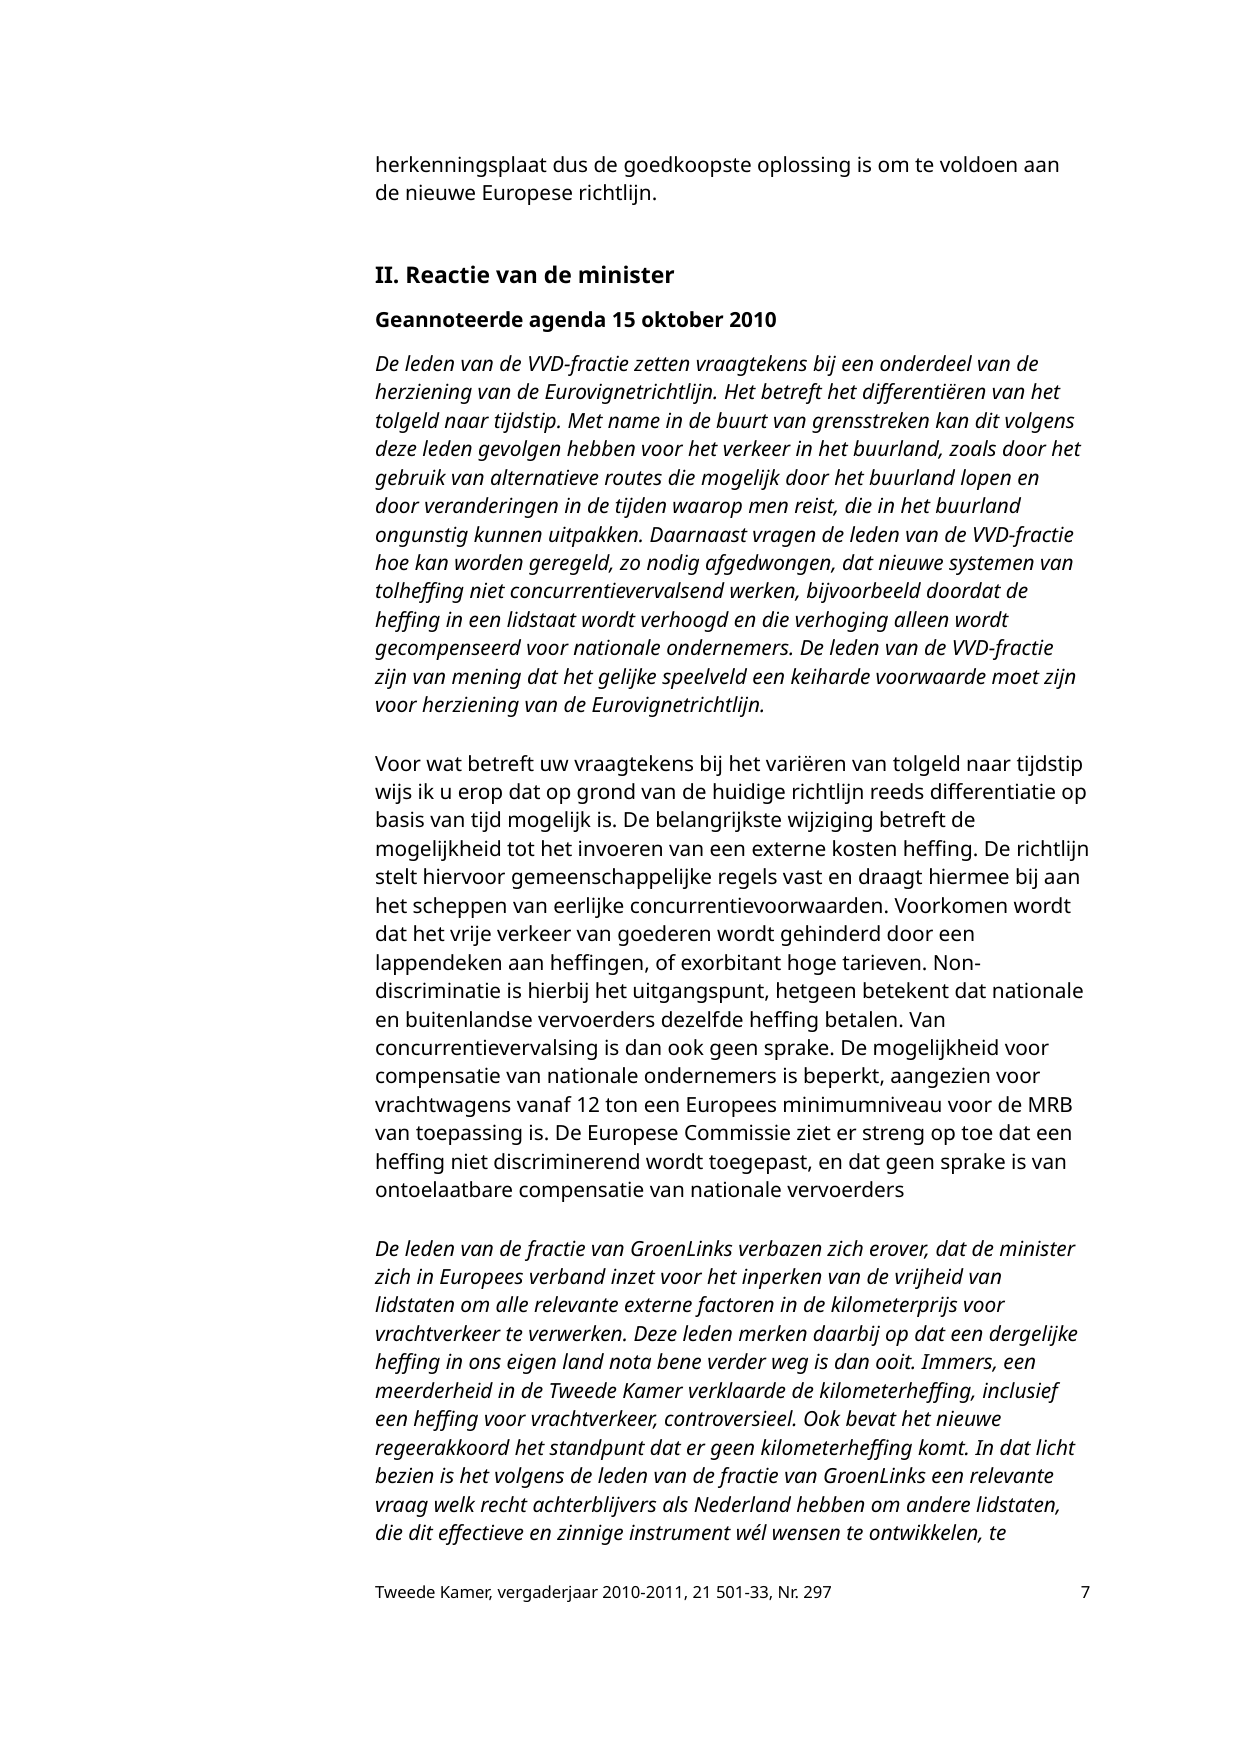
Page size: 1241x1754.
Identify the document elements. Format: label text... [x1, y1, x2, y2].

text Voor wat betreft uw vraagtekens bij het variëren van tolgeld naar tijdstip wijs ik u erop dat op grond van de huidige richtlijn reeds differentiatie op basis van tijd mogelijk is. De belangrijkste wijziging betreft de mogelijkheid tot het invoeren van een externe kosten heffing. De richtlijn stelt hiervoor gemeenschappelijke regels vast en draagt hiermee bij aan het scheppen van eerlijke concurrentievoorwaarden. Voorkomen wordt dat het vrije verkeer van goederen wordt gehinderd door een lappendeken aan heffingen, of exorbitant hoge tarieven. Non-discriminatie is hierbij het uitgangspunt, hetgeen betekent dat nationale en buitenlandse vervoerders dezelfde heffing betalen. Van concurrentievervalsing is dan ook geen sprake. De mogelijkheid voor compensatie van nationale ondernemers is beperkt, aangezien voor vrachtwagens vanaf 12 ton een Europees minimumniveau voor de MRB van toepassing is. De Europese Commissie ziet er streng op toe dat een heffing niet discriminerend wordt toegepast, en dat geen sprake is van ontoelaatbare compensatie van nationale vervoerders [375, 749, 1090, 1204]
text De leden van de VVD-fractie zetten vraagtekens bij een onderdeel van de herziening van de Eurovignetrichtlijn. Het betreft het differentiëren van het tolgeld naar tijdstip. Met name in de buurt van grensstreken kan dit volgens deze leden gevolgen hebben voor het verkeer in het buurland, zoals door het gebruik van alternatieve routes die mogelijk door het buurland lopen en door veranderingen in de tijden waarop men reist, die in het buurland ongunstig kunnen uitpakken. Daarnaast vragen de leden van de VVD-fractie hoe kan worden geregeld, zo nodig afgedwongen, dat nieuwe systemen van tolheffing niet concurrentievervalsend werken, bijvoorbeeld doordat de heffing in een lidstaat wordt verhoogd en die verhoging alleen wordt gecompenseerd voor nationale ondernemers. De leden van de VVD-fractie zijn van mening dat het gelijke speelveld een keiharde voorwaarde moet zijn voor herziening van de Eurovignetrichtlijn. [375, 349, 1090, 719]
text herkenningsplaat dus de goedkoopste oplossing is om te voldoen aan de nieuwe Europese richtlijn. [375, 150, 1090, 207]
subtitle II. Reactie van de minister [375, 259, 1090, 291]
text De leden van de fractie van GroenLinks verbazen zich erover, dat de minister zich in Europees verband inzet voor het inperken van de vrijheid van lidstaten om alle relevante externe factoren in de kilometerprijs voor vrachtverkeer te verwerken. Deze leden merken daarbij op dat een dergelijke heffing in ons eigen land nota bene verder weg is dan ooit. Immers, een meerderheid in de Tweede Kamer verklaarde de kilometerheffing, inclusief een heffing voor vrachtverkeer, controversieel. Ook bevat het nieuwe regeerakkoord het standpunt dat er geen kilometerheffing komt. In dat licht bezien is het volgens de leden van de fractie van GroenLinks een relevante vraag welk recht achterblijvers als Nederland hebben om andere lidstaten, die dit effectieve en zinnige instrument wél wensen te ontwikkelen, te [375, 1234, 1090, 1547]
text Geannoteerde agenda 15 oktober 2010 [375, 306, 1090, 334]
